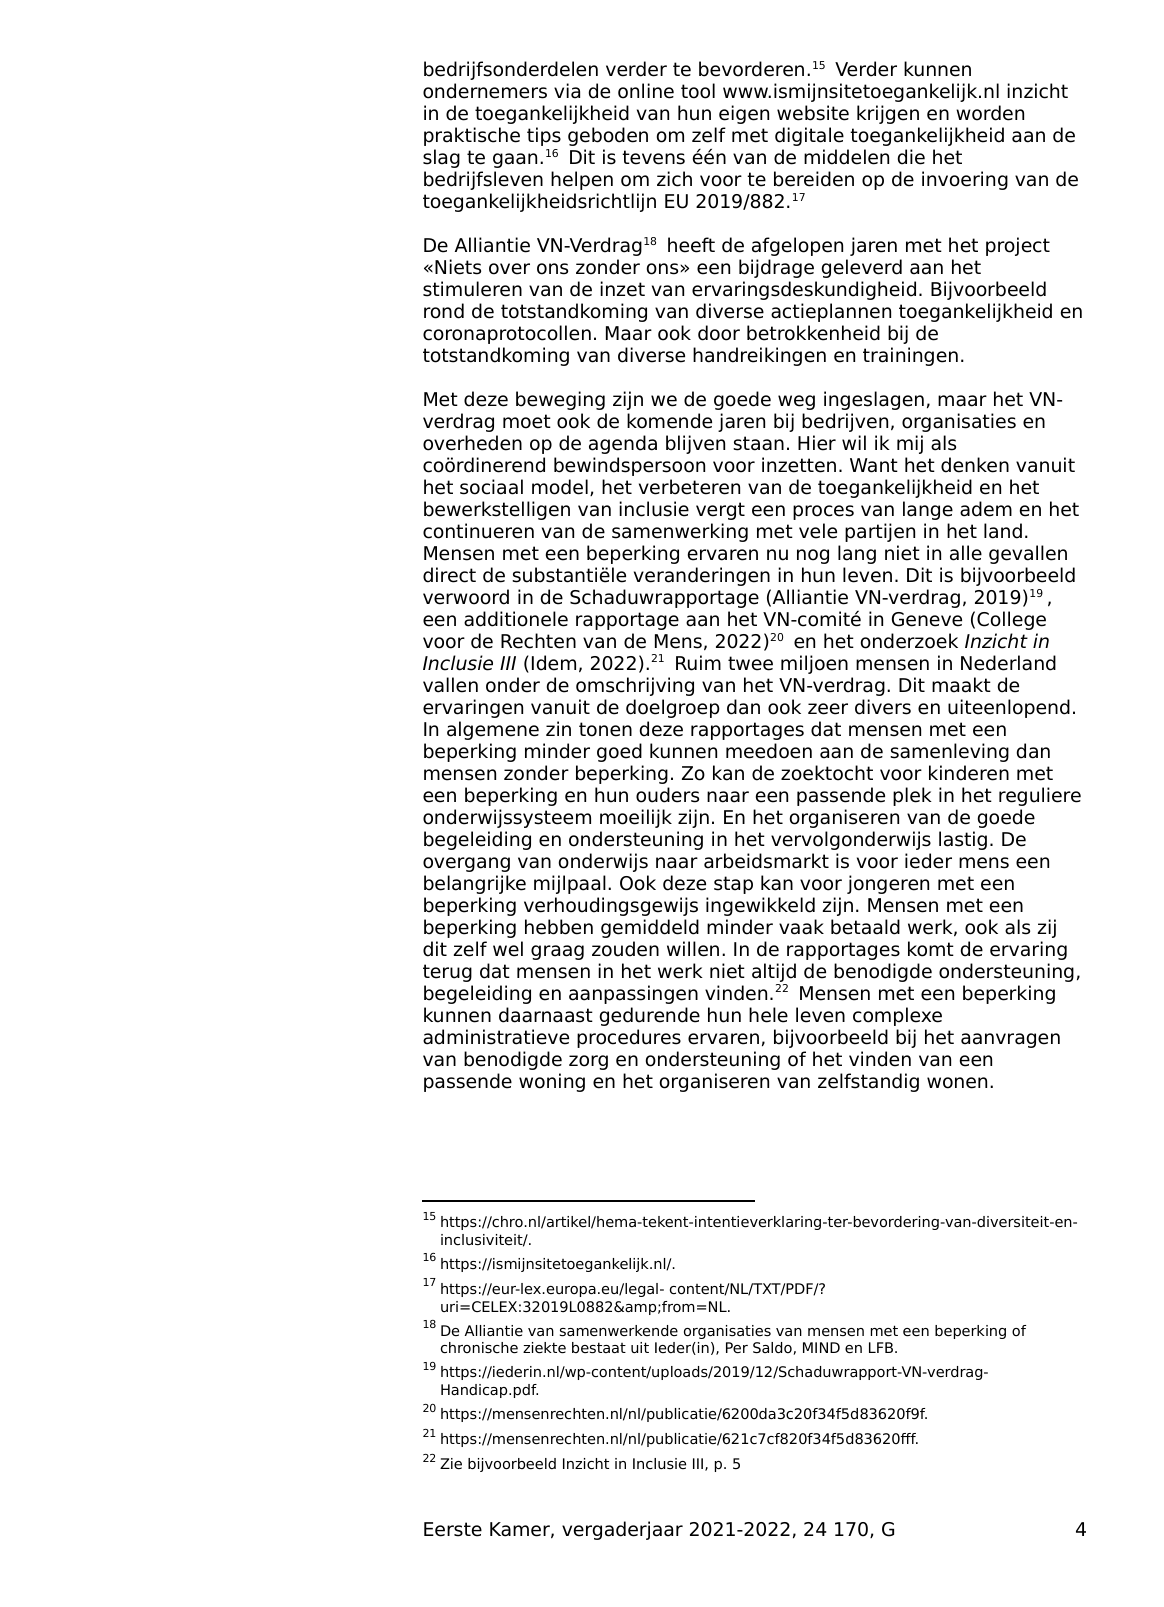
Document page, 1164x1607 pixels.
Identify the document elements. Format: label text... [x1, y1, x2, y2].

text Met deze beweging zijn we de goede weg ingeslagen, maar het VN-verdrag moet ook de komende jaren bij bedrijven, organisaties en overheden op de agenda blijven staan. Hier wil ik mij als coördinerend bewindspersoon voor inzetten. Want het denken vanuit het sociaal model, het verbeteren van de toegankelijkheid en het bewerkstelligen van inclusie vergt een proces van lange adem en het continueren van de samenwerking met vele partijen in het land. Mensen met een beperking ervaren nu nog lang niet in alle gevallen direct de substantiële veranderingen in hun leven. Dit is bijvoorbeeld verwoord in de Schaduwrapportage (Alliantie VN-verdrag, 2019), een additionele rapportage aan het VN-comité in Geneve (College voor de Rechten van de Mens, 2022) en het onderzoek Inzicht in Inclusie III (Idem, 2022). Ruim twee miljoen mensen in Nederland vallen onder de omschrijving van het VN-verdrag. Dit maakt de ervaringen vanuit de doelgroep dan ook zeer divers en uiteenlopend. In algemene zin tonen deze rapportages dat mensen met een beperking minder goed kunnen meedoen aan de samenleving dan mensen zonder beperking. Zo kan de zoektocht voor kinderen met een beperking en hun ouders naar een passende plek in het reguliere onderwijssysteem moeilijk zijn. En het organiseren van de goede begeleiding en ondersteuning in het vervolgonderwijs lastig. De overgang van onderwijs naar arbeidsmarkt is voor ieder mens een belangrijke mijlpaal. Ook deze stap kan voor jongeren met een beperking verhoudingsgewijs ingewikkeld zijn. Mensen met een beperking hebben gemiddeld minder vaak betaald werk, ook als zij dit zelf wel graag zouden willen. In de rapportages komt de ervaring terug dat mensen in het werk niet altijd de benodigde ondersteuning, begeleiding en aanpassingen vinden. Mensen met een beperking kunnen daarnaast gedurende hun hele leven complexe administratieve procedures ervaren, bijvoorbeeld bij het aanvragen van benodigde zorg en ondersteuning of het vinden van een passende woning en het organiseren van zelfstandig wonen. [422, 389, 1087, 1092]
text https://chro.nl/artikel/hema-tekent-intentieverklaring-ter-bevordering-van-diversiteit-en-inclusiviteit/. [422, 1210, 1087, 1249]
text bedrijfsonderdelen verder te bevorderen. Verder kunnen ondernemers via de online tool www.ismijnsitetoegankelijk.nl inzicht in de toegankelijkheid van hun eigen website krijgen en worden praktische tips geboden om zelf met digitale toegankelijkheid aan de slag te gaan. Dit is tevens één van de middelen die het bedrijfsleven helpen om zich voor te bereiden op de invoering van de toegankelijkheidsrichtlijn EU 2019/882. [422, 59, 1087, 213]
text https://mensenrechten.nl/nl/publicatie/6200da3c20f34f5d83620f9f. [422, 1402, 1087, 1424]
text https://eur-lex.europa.eu/legal- content/NL/TXT/PDF/?uri=CELEX:32019L0882&amp;from=NL. [422, 1277, 1087, 1316]
text Zie bijvoorbeeld Inzicht in Inclusie III, p. 5 [422, 1452, 1087, 1474]
text De Alliantie van samenwerkende organisaties van mensen met een beperking of chronische ziekte bestaat uit Ieder(in), Per Saldo, MIND en LFB. [422, 1318, 1087, 1357]
text https://ismijnsitetoegankelijk.nl/. [422, 1252, 1087, 1274]
text De Alliantie VN-Verdrag heeft de afgelopen jaren met het project «Niets over ons zonder ons» een bijdrage geleverd aan het stimuleren van de inzet van ervaringsdeskundigheid. Bijvoorbeeld rond de totstandkoming van diverse actieplannen toegankelijkheid en coronaprotocollen. Maar ook door betrokkenheid bij de totstandkoming van diverse handreikingen en trainingen. [422, 235, 1087, 367]
text https://mensenrechten.nl/nl/publicatie/621c7cf820f34f5d83620fff. [422, 1427, 1087, 1449]
text https://iederin.nl/wp-content/uploads/2019/12/Schaduwrapport-VN-verdrag-Handicap.pdf. [422, 1360, 1087, 1399]
